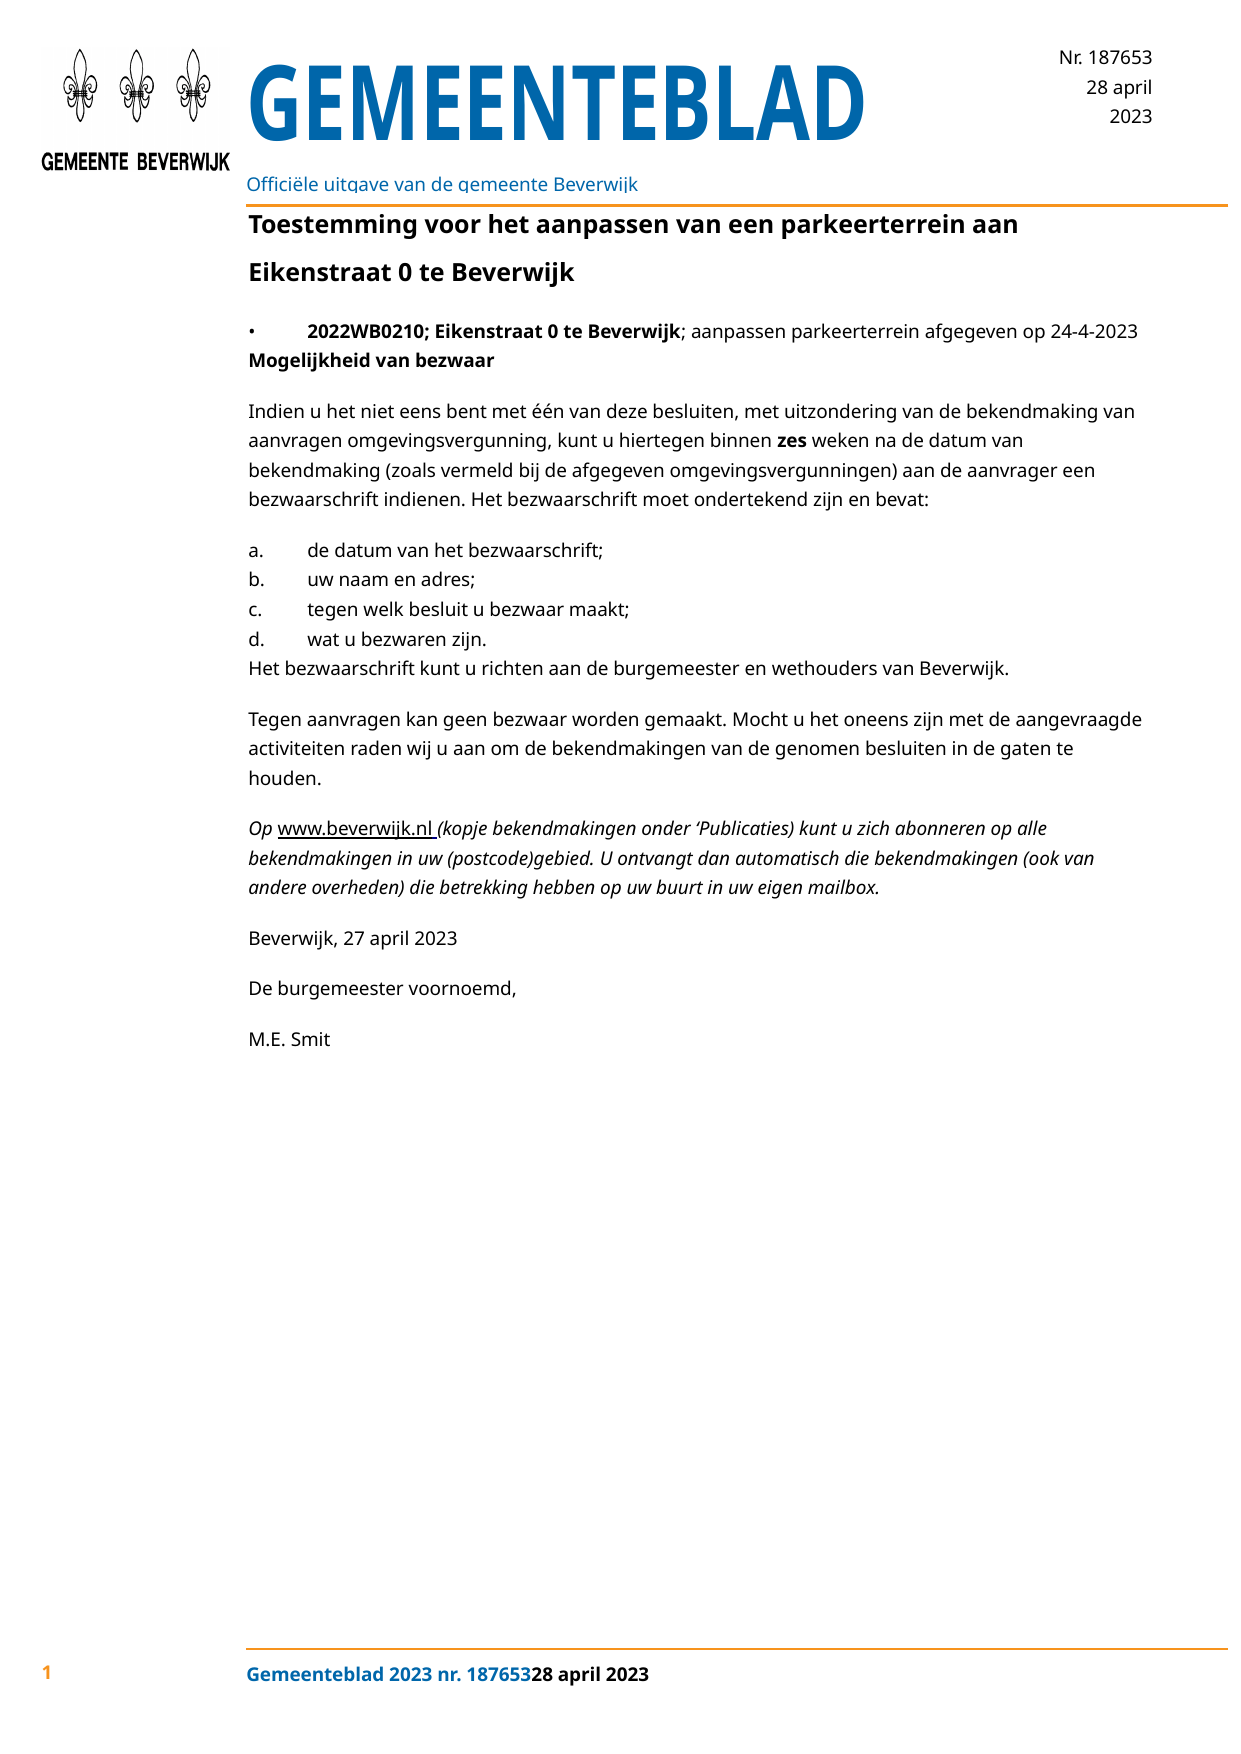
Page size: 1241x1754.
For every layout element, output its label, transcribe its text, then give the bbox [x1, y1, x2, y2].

text M.E. Smit [248, 1026, 1152, 1052]
text Indien u het niet eens bent met één van deze besluiten, met uitzondering van de bekendmaking van aanvragen omgevingsvergunning, kunt u hiertegen binnen zes weken na de datum van bekendmaking (zoals vermeld bij de afgegeven omgevingsvergunningen) aan de aanvrager een bezwaarschrift indienen. Het bezwaarschrift moet ondertekend zijn en bevat: [248, 398, 1152, 512]
text Het bezwaarschrift kunt u richten aan de burgemeester en wethouders van Beverwijk. [248, 655, 1152, 681]
list 2022WB0210; Eikenstraat 0 te Beverwijk; aanpassen parkeerterrein afgegeven op 24-4-2023 [248, 318, 1152, 344]
text Op www.beverwijk.nl (kopje bekendmakingen onder ‘Publicaties) kunt u zich abonneren op alle bekendmakingen in uw (postcode)gebied. U ontvangt dan automatisch die bekendmakingen (ook van andere overheden) die betrekking hebben op uw buurt in uw eigen mailbox. [248, 815, 1152, 900]
list tegen welk besluit u bezwaar maakt; [248, 596, 1152, 622]
text Mogelijkheid van bezwaar [248, 347, 1152, 373]
text Beverwijk, 27 april 2023 [248, 925, 1152, 951]
text De burgemeester voornoemd, [248, 975, 1152, 1001]
list de datum van het bezwaarschrift; [248, 537, 1152, 563]
list uw naam en adres; [248, 567, 1152, 592]
list wat u bezwaren zijn. [248, 626, 1152, 652]
text Toestemming voor het aanpassen van een parkeerterrein aan Eikenstraat 0 te Beverwijk [248, 207, 1152, 288]
picture [41, 47, 231, 172]
text Tegen aanvragen kan geen bezwaar worden gemaakt. Mocht u het oneens zijn met de aangevraagde activiteiten raden wij u aan om de bekendmakingen van de genomen besluiten in de gaten te houden. [248, 706, 1152, 791]
